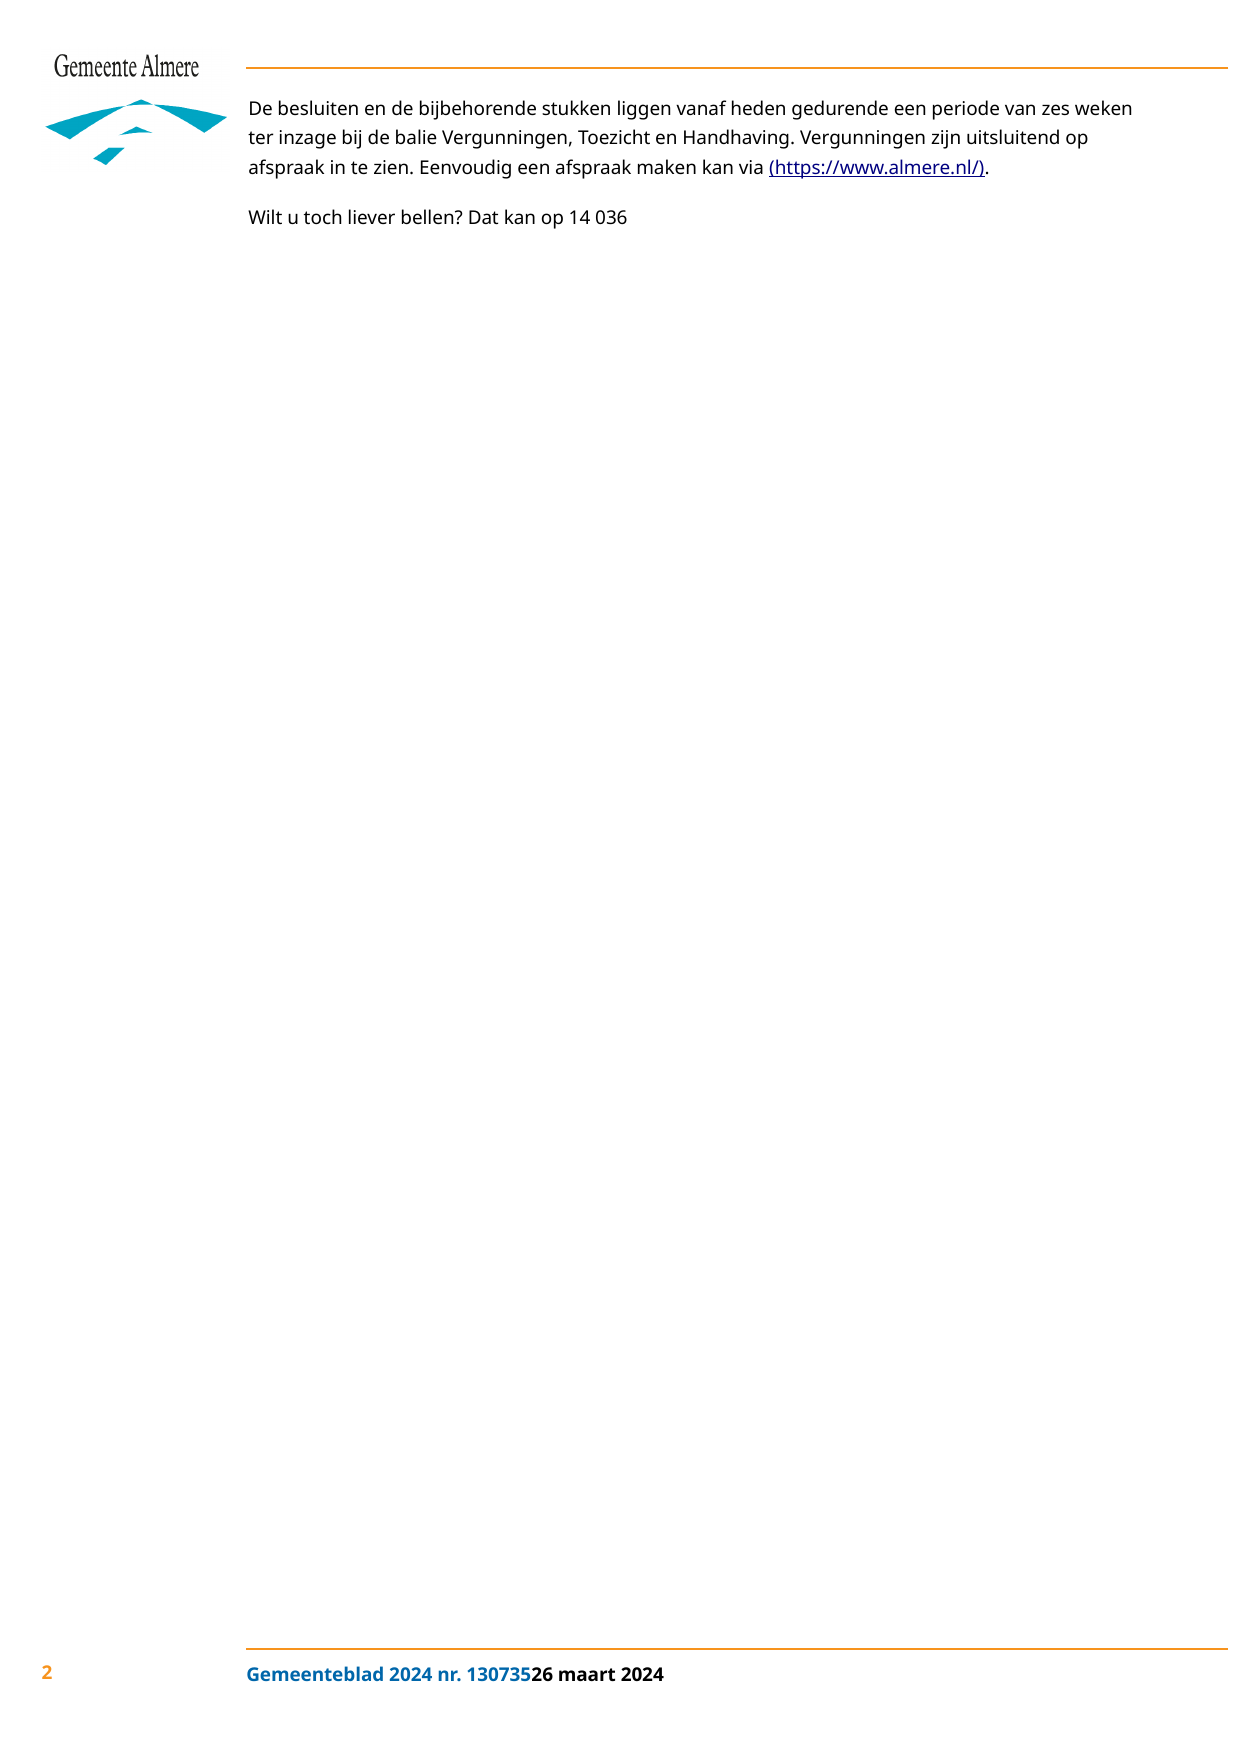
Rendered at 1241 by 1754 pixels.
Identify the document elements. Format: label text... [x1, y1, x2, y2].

text Wilt u toch liever bellen? Dat kan op 14 036 [248, 204, 1152, 230]
picture [41, 47, 231, 172]
text De besluiten en de bijbehorende stukken liggen vanaf heden gedurende een periode van zes weken ter inzage bij de balie Vergunningen, Toezicht en Handhaving. Vergunningen zijn uitsluitend op afspraak in te zien. Eenvoudig een afspraak maken kan via (https://www.almere.nl/). [248, 95, 1152, 180]
